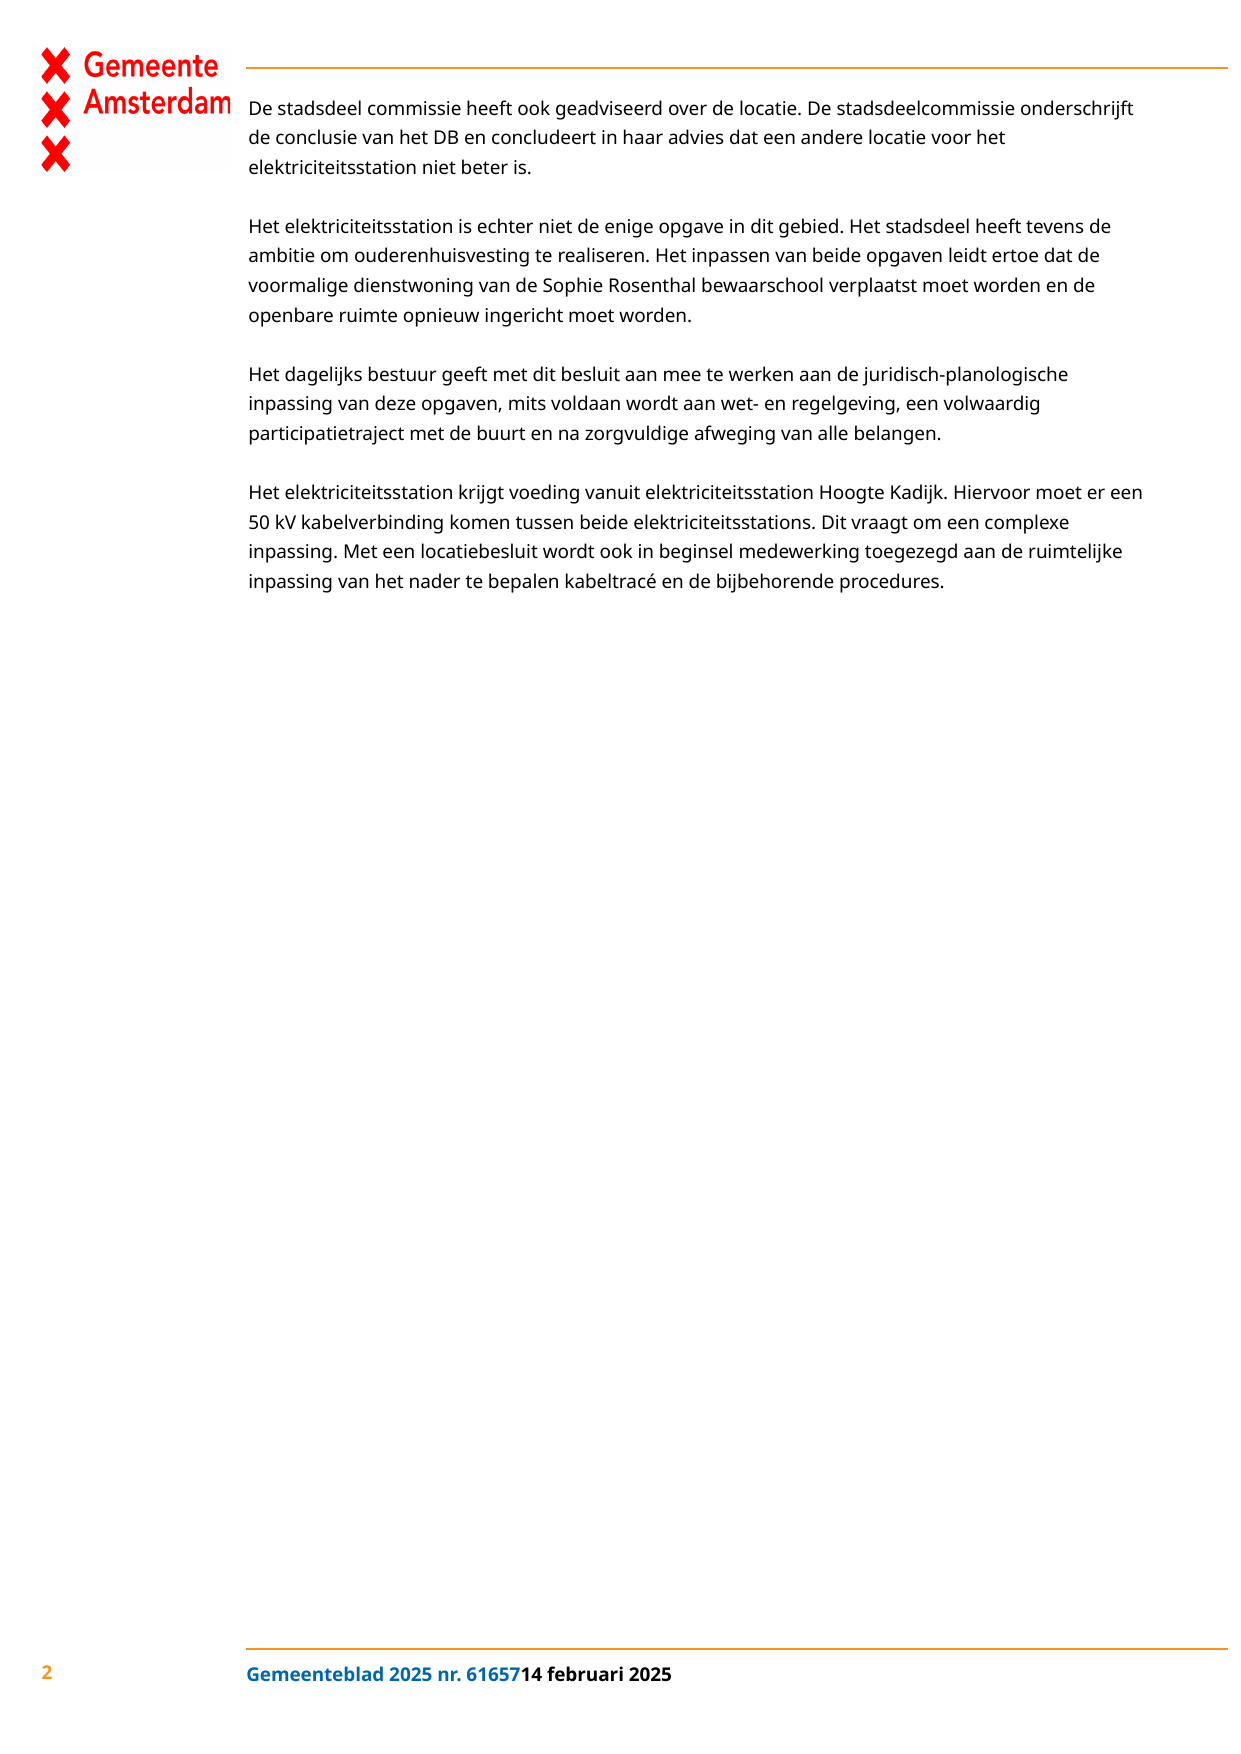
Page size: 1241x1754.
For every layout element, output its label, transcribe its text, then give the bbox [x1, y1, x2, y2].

text Het elektriciteitsstation krijgt voeding vanuit elektriciteitsstation Hoogte Kadijk. Hiervoor moet er een 50 kV kabelverbinding komen tussen beide elektriciteitsstations. Dit vraagt om een complexe inpassing. Met een locatiebesluit wordt ook in beginsel medewerking toegezegd aan de ruimtelijke inpassing van het nader te bepalen kabeltracé en de bijbehorende procedures. [248, 479, 1152, 594]
text Het dagelijks bestuur geeft met dit besluit aan mee te werken aan de juridisch-planologische inpassing van deze opgaven, mits voldaan wordt aan wet- en regelgeving, een volwaardig participatietraject met de buurt en na zorgvuldige afweging van alle belangen. [248, 361, 1152, 446]
picture [41, 47, 231, 172]
text Het elektriciteitsstation is echter niet de enige opgave in dit gebied. Het stadsdeel heeft tevens de ambitie om ouderenhuisvesting te realiseren. Het inpassen van beide opgaven leidt ertoe dat de voormalige dienstwoning van de Sophie Rosenthal bewaarschool verplaatst moet worden en de openbare ruimte opnieuw ingericht moet worden. [248, 213, 1152, 328]
text De stadsdeel commissie heeft ook geadviseerd over de locatie. De stadsdeelcommissie onderschrijft de conclusie van het DB en concludeert in haar advies dat een andere locatie voor het elektriciteitsstation niet beter is. [248, 95, 1152, 180]
